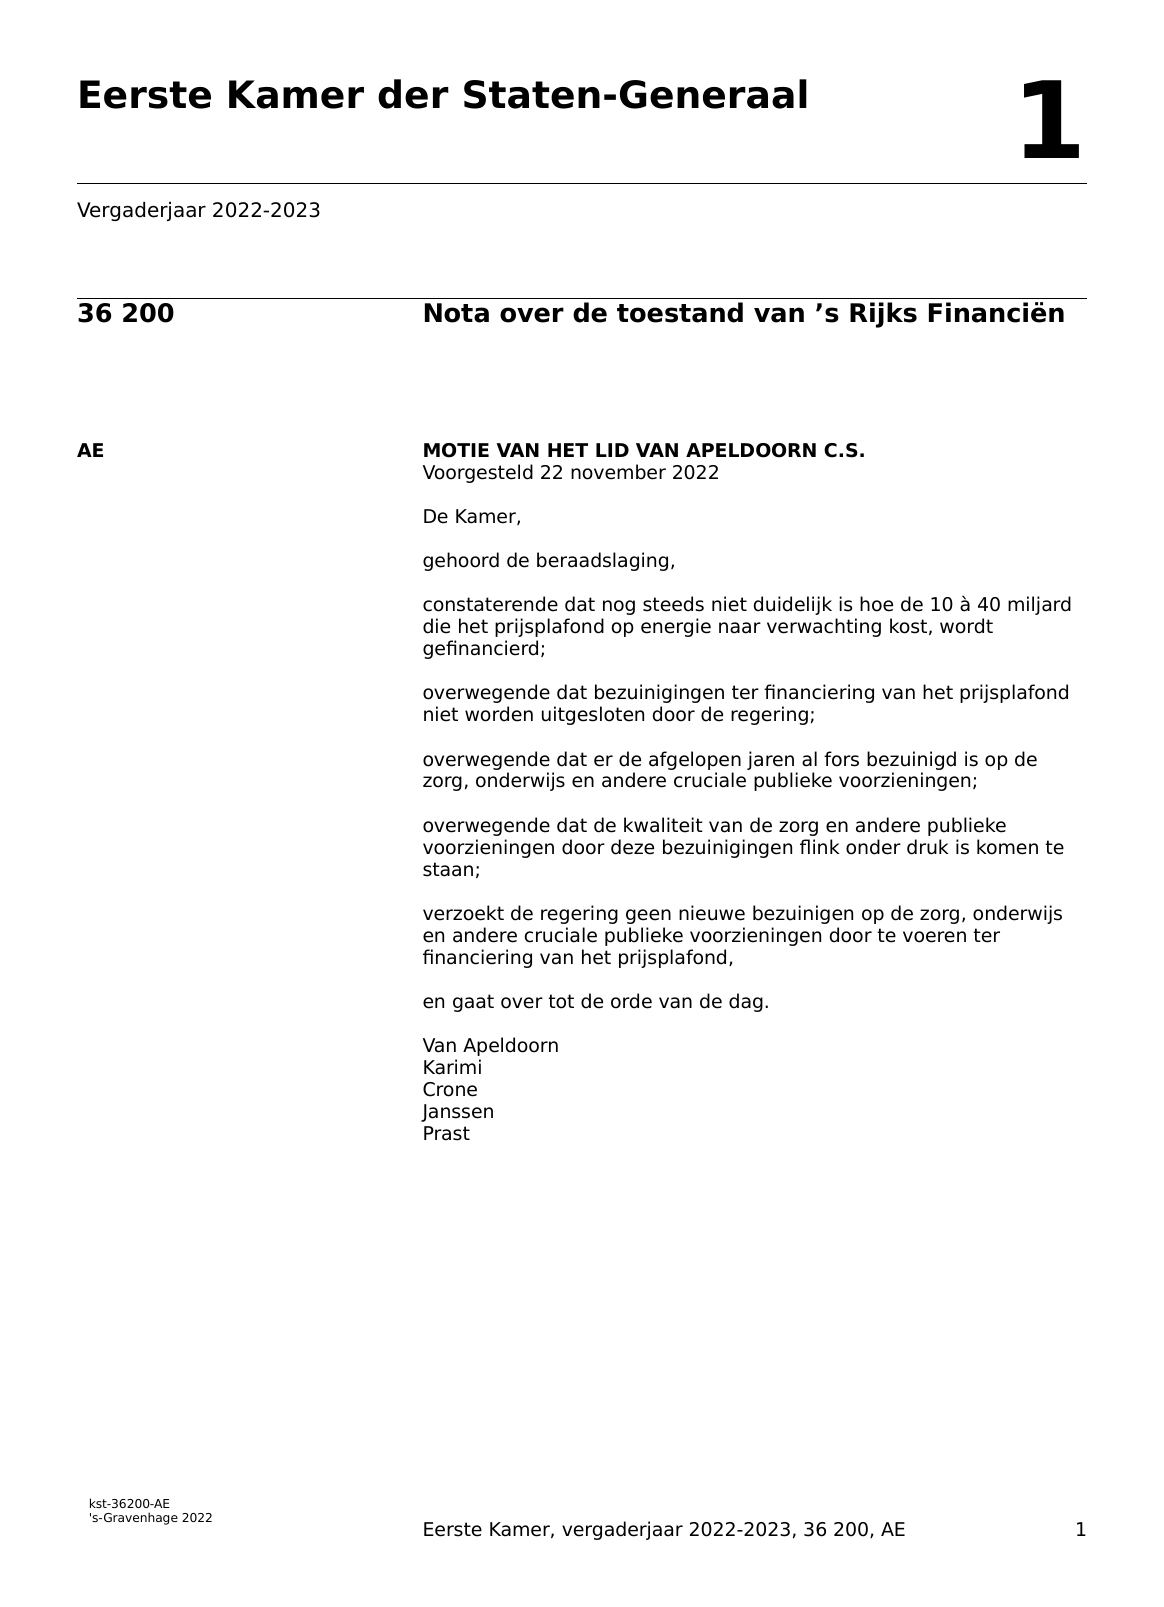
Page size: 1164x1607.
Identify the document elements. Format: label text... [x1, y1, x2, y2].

table_header 1 [886, 59, 1087, 183]
text Janssen [422, 1101, 1087, 1123]
text constaterende dat nog steeds niet duidelijk is hoe de 10 à 40 miljard die het prijsplafond op energie naar verwachting kost, wordt gefinancierd; [422, 594, 1087, 660]
subtitle 36 200 Nota over de toestand van ’s Rijks Financiën [77, 299, 1087, 329]
text kst-36200-AE [88, 1497, 323, 1511]
text Crone [422, 1079, 1087, 1101]
text Karimi [422, 1057, 1087, 1079]
text De Kamer, [422, 506, 1087, 528]
text overwegende dat de kwaliteit van de zorg en andere publieke voorzieningen door deze bezuinigingen flink onder druk is komen te staan; [422, 814, 1087, 881]
table_header Eerste Kamer der Staten-Generaal [77, 59, 886, 183]
text 's-Gravenhage 2022 [88, 1511, 323, 1525]
text Voorgesteld 22 november 2022 [422, 462, 1087, 484]
table_cell Vergaderjaar 2022-2023 [77, 184, 1087, 298]
text gehoord de beraadslaging, [422, 550, 1087, 572]
subtitle AE MOTIE VAN HET LID VAN APELDOORN C.S. [77, 440, 1087, 462]
text verzoekt de regering geen nieuwe bezuinigen op de zorg, onderwijs en andere cruciale publieke voorzieningen door te voeren ter financiering van het prijsplafond, [422, 903, 1087, 969]
text Van Apeldoorn [422, 1035, 1087, 1057]
text overwegende dat bezuinigingen ter financiering van het prijsplafond niet worden uitgesloten door de regering; [422, 682, 1087, 726]
text Prast [422, 1123, 1087, 1145]
text en gaat over tot de orde van de dag. [422, 991, 1087, 1013]
text overwegende dat er de afgelopen jaren al fors bezuinigd is op de zorg, onderwijs en andere cruciale publieke voorzieningen; [422, 748, 1087, 792]
